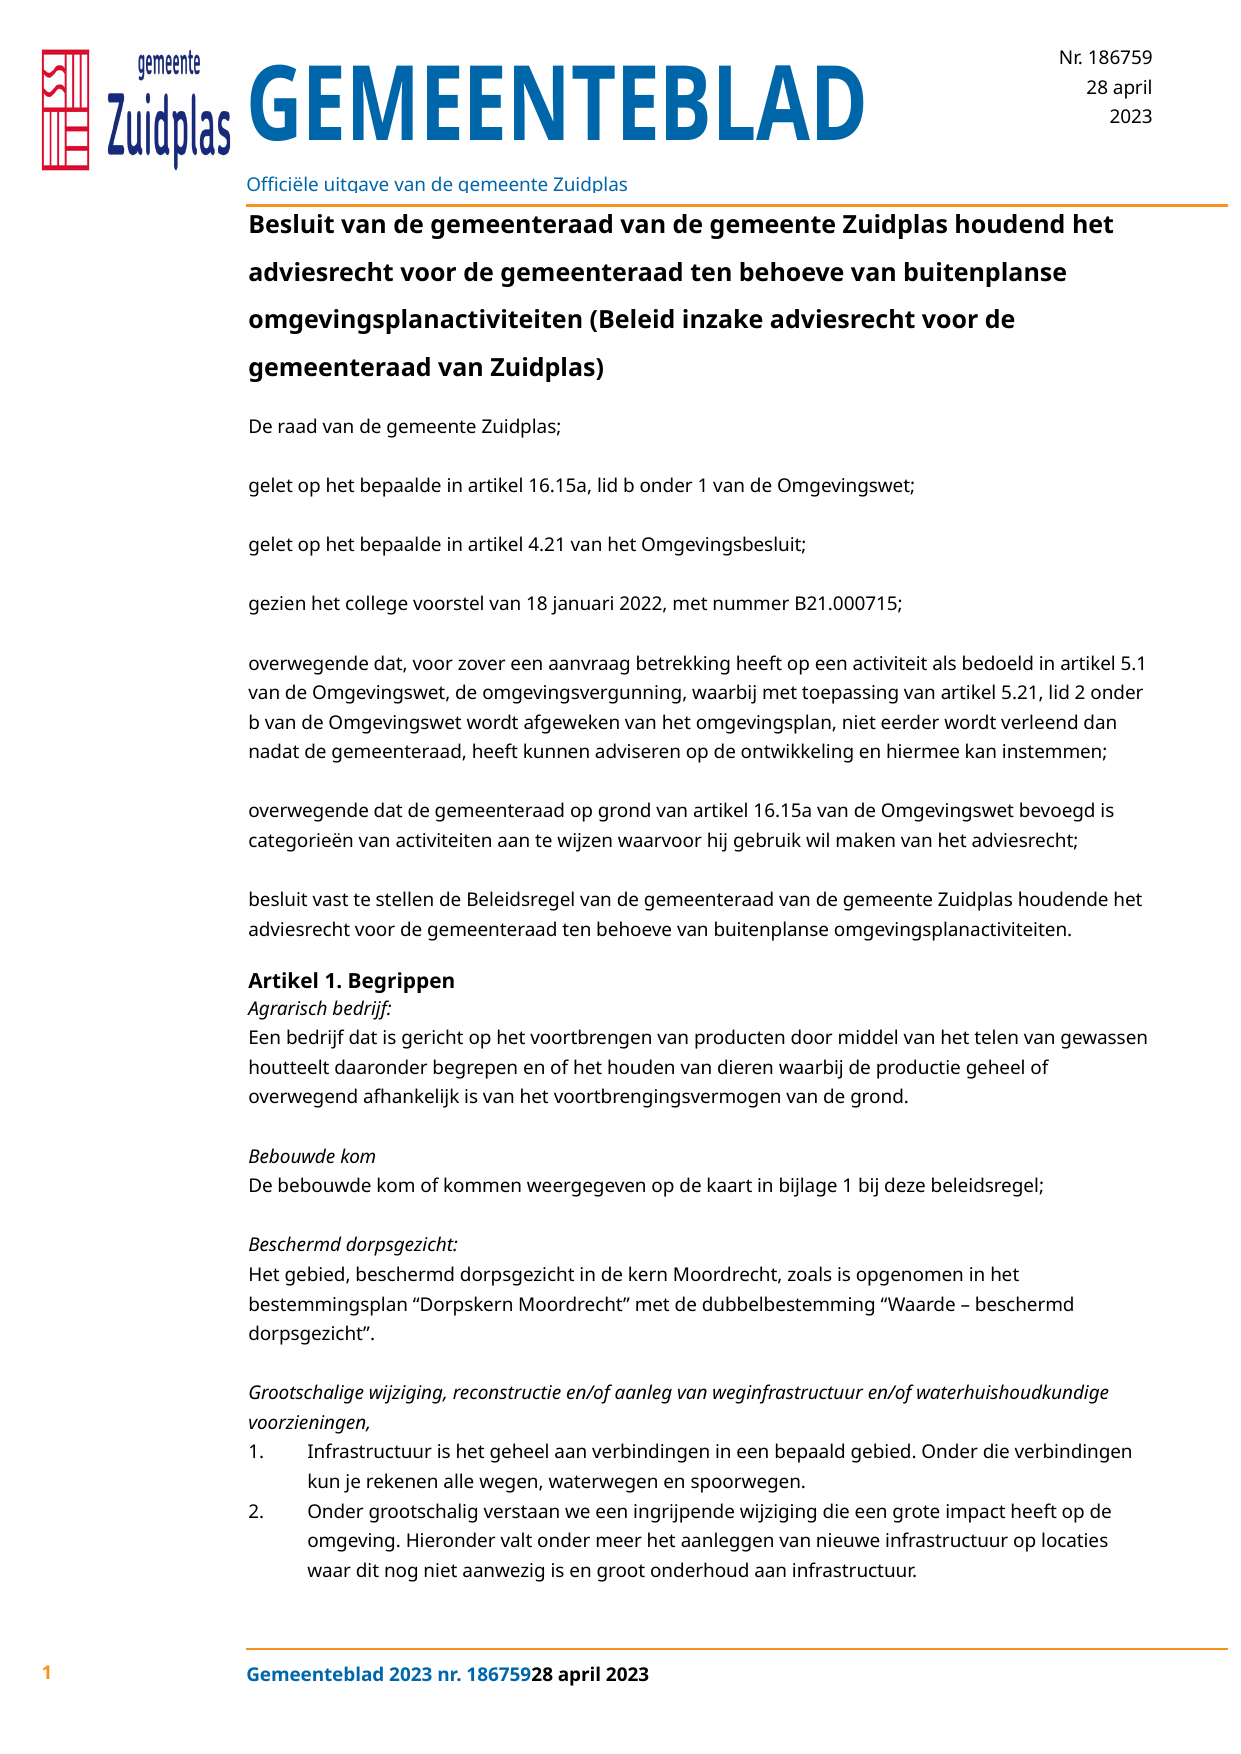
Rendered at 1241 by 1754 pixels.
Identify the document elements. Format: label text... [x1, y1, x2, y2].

text Agrarisch bedrijf: [248, 995, 1152, 1021]
list Onder grootschalig verstaan we een ingrijpende wijziging die een grote impact heeft op de omgeving. Hieronder valt onder meer het aanleggen van nieuwe infrastructuur op locaties waar dit nog niet aanwezig is en groot onderhoud aan infrastructuur. [248, 1498, 1152, 1583]
text overwegende dat, voor zover een aanvraag betrekking heeft op een activiteit als bedoeld in artikel 5.1 van de Omgevingswet, de omgevingsvergunning, waarbij met toepassing van artikel 5.21, lid 2 onder b van de Omgevingswet wordt afgeweken van het omgevingsplan, niet eerder wordt verleend dan nadat de gemeenteraad, heeft kunnen adviseren op de ontwikkeling en hiermee kan instemmen; [248, 650, 1152, 764]
text Het gebied, beschermd dorpsgezicht in de kern Moordrecht, zoals is opgenomen in het bestemmingsplan “Dorpskern Moordrecht” met de dubbelbestemming “Waarde – beschermd dorpsgezicht”. [248, 1261, 1152, 1346]
text De raad van de gemeente Zuidplas; [248, 413, 1152, 439]
text Besluit van de gemeenteraad van de gemeente Zuidplas houdend het adviesrecht voor de gemeenteraad ten behoeve van buitenplanse omgevingsplanactiviteiten (Beleid inzake adviesrecht voor de gemeenteraad van Zuidplas) [248, 207, 1152, 384]
picture [41, 47, 231, 172]
text besluit vast te stellen de Beleidsregel van de gemeenteraad van de gemeente Zuidplas houdende het adviesrecht voor de gemeenteraad ten behoeve van buitenplanse omgevingsplanactiviteiten. [248, 886, 1152, 942]
text gezien het college voorstel van 18 januari 2022, met nummer B21.000715; [248, 591, 1152, 616]
text Een bedrijf dat is gericht op het voortbrengen van producten door middel van het telen van gewassen houtteelt daaronder begrepen en of het houden van dieren waarbij de productie geheel of overwegend afhankelijk is van het voortbrengingsvermogen van de grond. [248, 1024, 1152, 1109]
list Infrastructuur is het geheel aan verbindingen in een bepaald gebied. Onder die verbindingen kun je rekenen alle wegen, waterwegen en spoorwegen. [248, 1439, 1152, 1494]
text gelet op het bepaalde in artikel 16.15a, lid b onder 1 van de Omgevingswet; [248, 472, 1152, 498]
text gelet op het bepaalde in artikel 4.21 van het Omgevingsbesluit; [248, 531, 1152, 557]
text overwegende dat de gemeenteraad op grond van artikel 16.15a van de Omgevingswet bevoegd is categorieën van activiteiten aan te wijzen waarvoor hij gebruik wil maken van het adviesrecht; [248, 798, 1152, 853]
text Beschermd dorpsgezicht: [248, 1232, 1152, 1257]
text De bebouwde kom of kommen weergegeven op de kaart in bijlage 1 bij deze beleidsregel; [248, 1172, 1152, 1198]
text Bebouwde kom [248, 1143, 1152, 1168]
text Grootschalige wijziging, reconstructie en/of aanleg van weginfrastructuur en/of waterhuishoudkundige voorzieningen, [248, 1379, 1152, 1435]
text Artikel 1. Begrippen [248, 966, 1152, 995]
